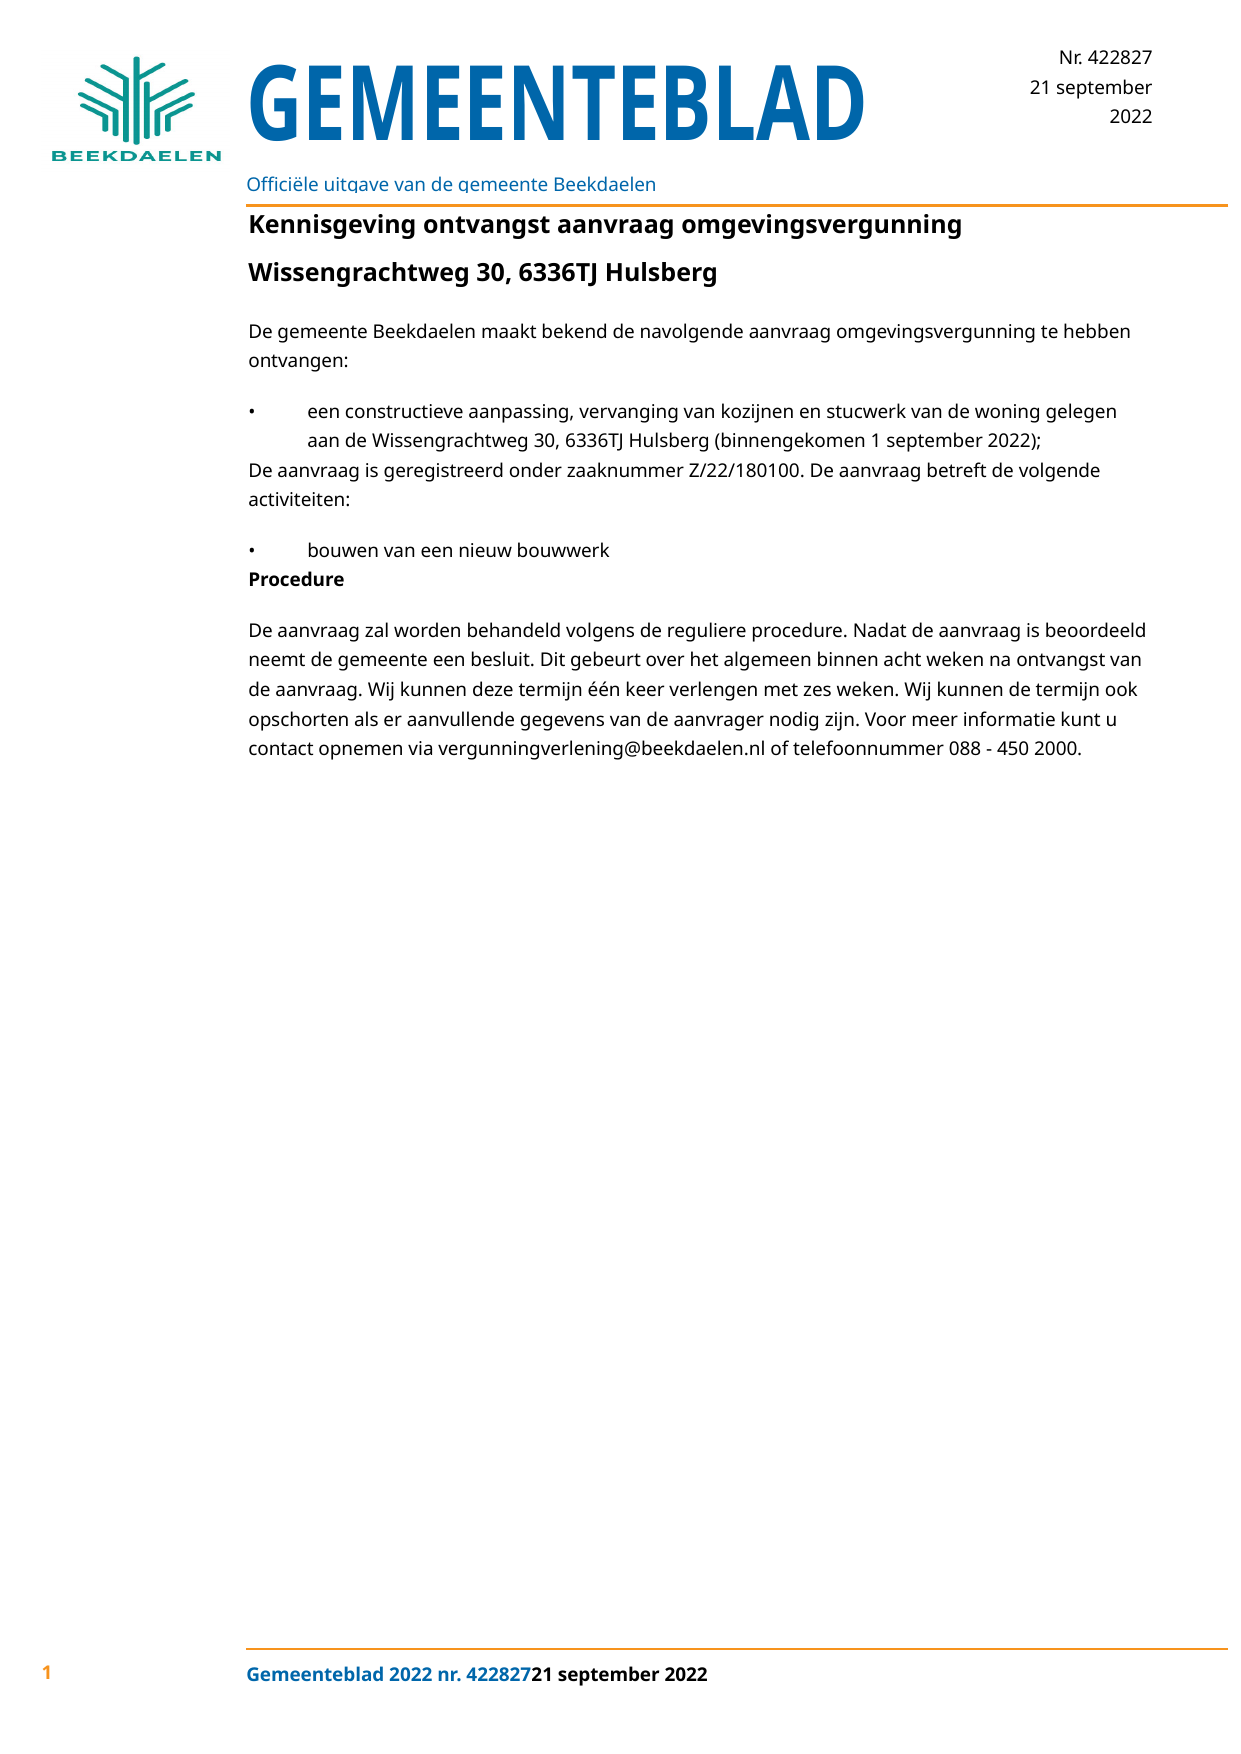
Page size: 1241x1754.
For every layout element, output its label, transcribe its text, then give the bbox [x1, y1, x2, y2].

text De aanvraag zal worden behandeld volgens de reguliere procedure. Nadat de aanvraag is beoordeeld neemt de gemeente een besluit. Dit gebeurt over het algemeen binnen acht weken na ontvangst van de aanvraag. Wij kunnen deze termijn één keer verlengen met zes weken. Wij kunnen de termijn ook opschorten als er aanvullende gegevens van de aanvrager nodig zijn. Voor meer informatie kunt u contact opnemen via vergunningverlening@beekdaelen.nl of telefoonnummer 088 - 450 2000. [248, 617, 1152, 761]
list bouwen van een nieuw bouwwerk [248, 537, 1152, 563]
text Procedure [248, 567, 1152, 592]
text De aanvraag is geregistreerd onder zaaknummer Z/22/180100. De aanvraag betreft de volgende activiteiten: [248, 457, 1152, 512]
list een constructieve aanpassing, vervanging van kozijnen en stucwerk van de woning gelegen aan de Wissengrachtweg 30, 6336TJ Hulsberg (binnengekomen 1 september 2022); [248, 398, 1152, 453]
text De gemeente Beekdaelen maakt bekend de navolgende aanvraag omgevingsvergunning te hebben ontvangen: [248, 318, 1152, 373]
picture [41, 47, 231, 172]
text Kennisgeving ontvangst aanvraag omgevingsvergunning Wissengrachtweg 30, 6336TJ Hulsberg [248, 207, 1152, 288]
